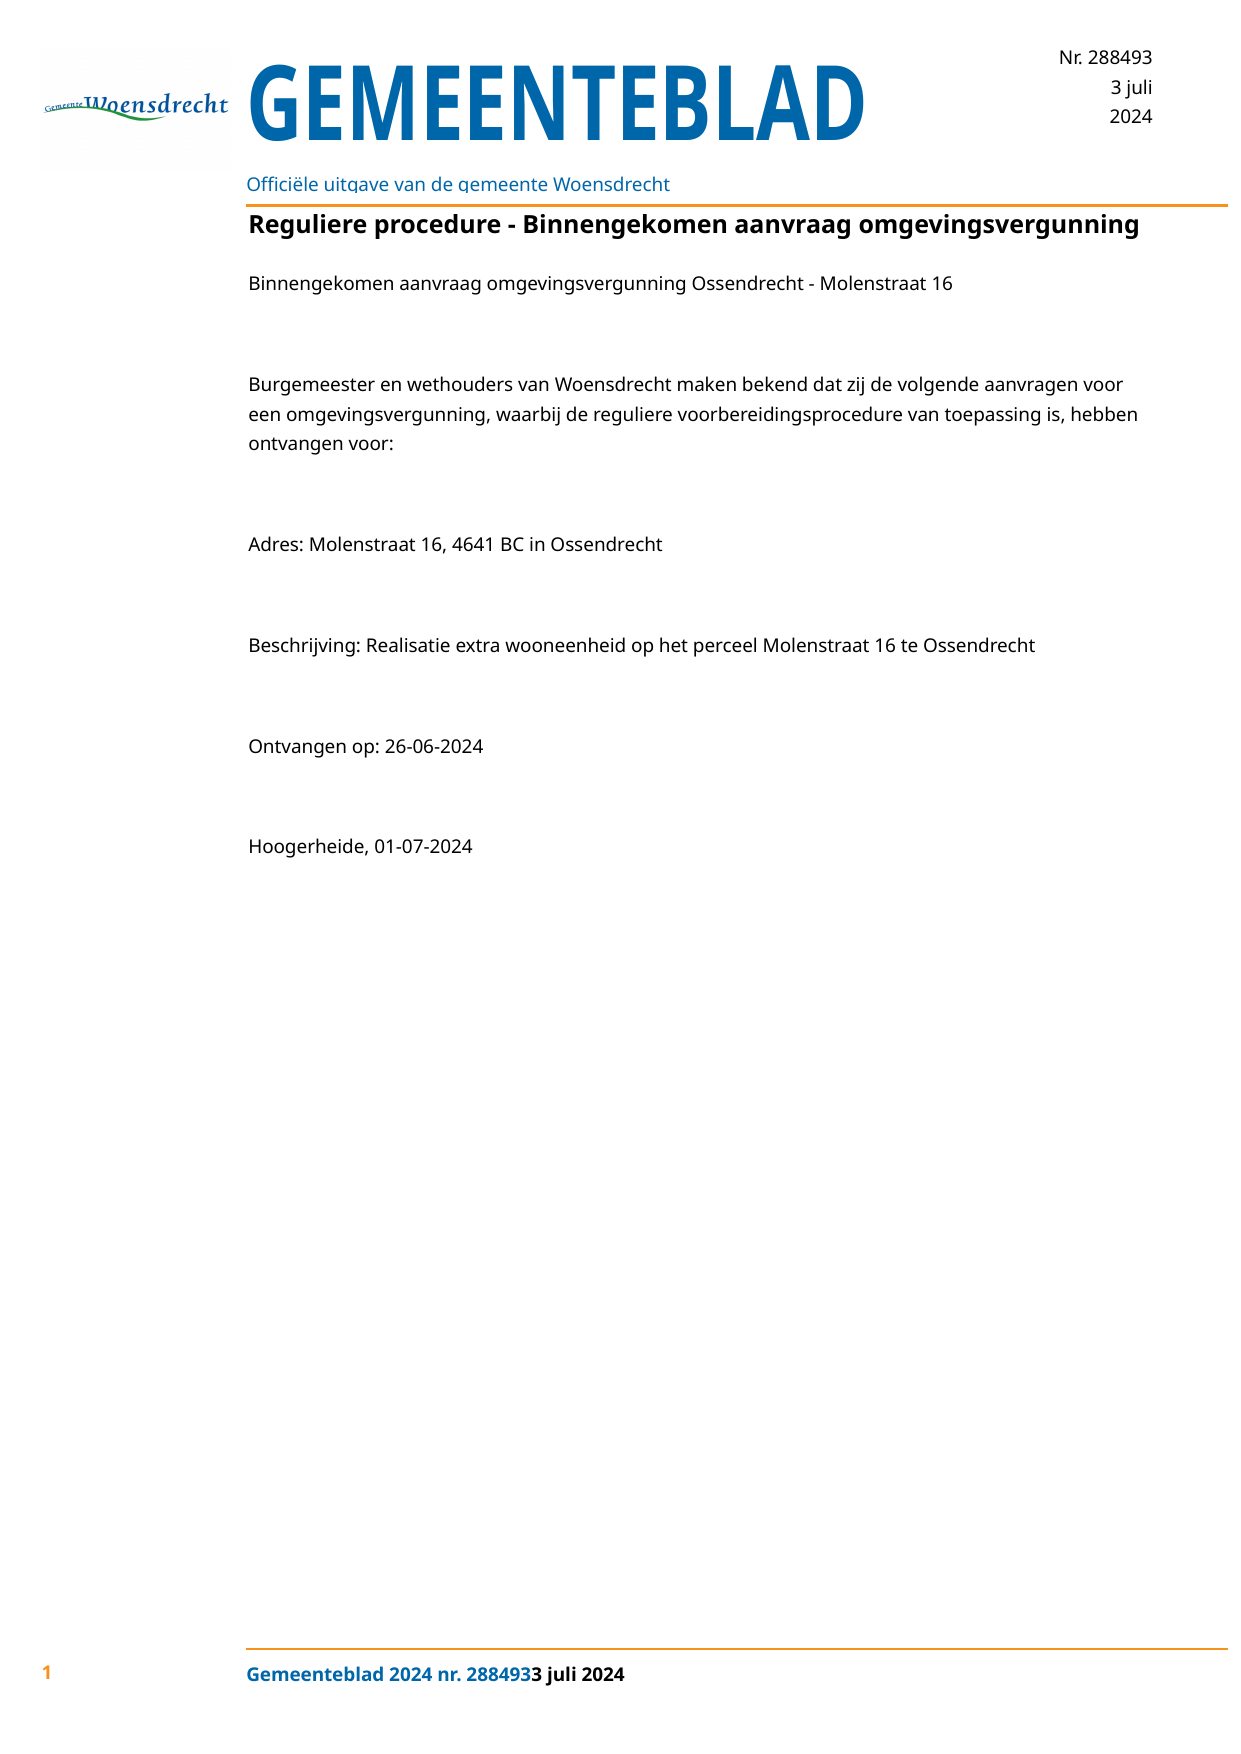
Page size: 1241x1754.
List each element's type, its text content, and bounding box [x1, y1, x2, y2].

text Burgemeester en wethouders van Woensdrecht maken bekend dat zij de volgende aanvragen voor een omgevingsvergunning, waarbij de reguliere voorbereidingsprocedure van toepassing is, hebben ontvangen voor: [248, 371, 1152, 456]
picture [41, 47, 231, 172]
text Ontvangen op: 26-06-2024 [248, 733, 1152, 758]
text Binnengekomen aanvraag omgevingsvergunning Ossendrecht - Molenstraat 16 [248, 270, 1152, 296]
text Reguliere procedure - Binnengekomen aanvraag omgevingsvergunning [248, 207, 1152, 241]
text Adres: Molenstraat 16, 4641 BC in Ossendrecht [248, 531, 1152, 557]
text Beschrijving: Realisatie extra wooneenheid op het perceel Molenstraat 16 te Ossendrecht [248, 632, 1152, 658]
text Hoogerheide, 01-07-2024 [248, 834, 1152, 859]
